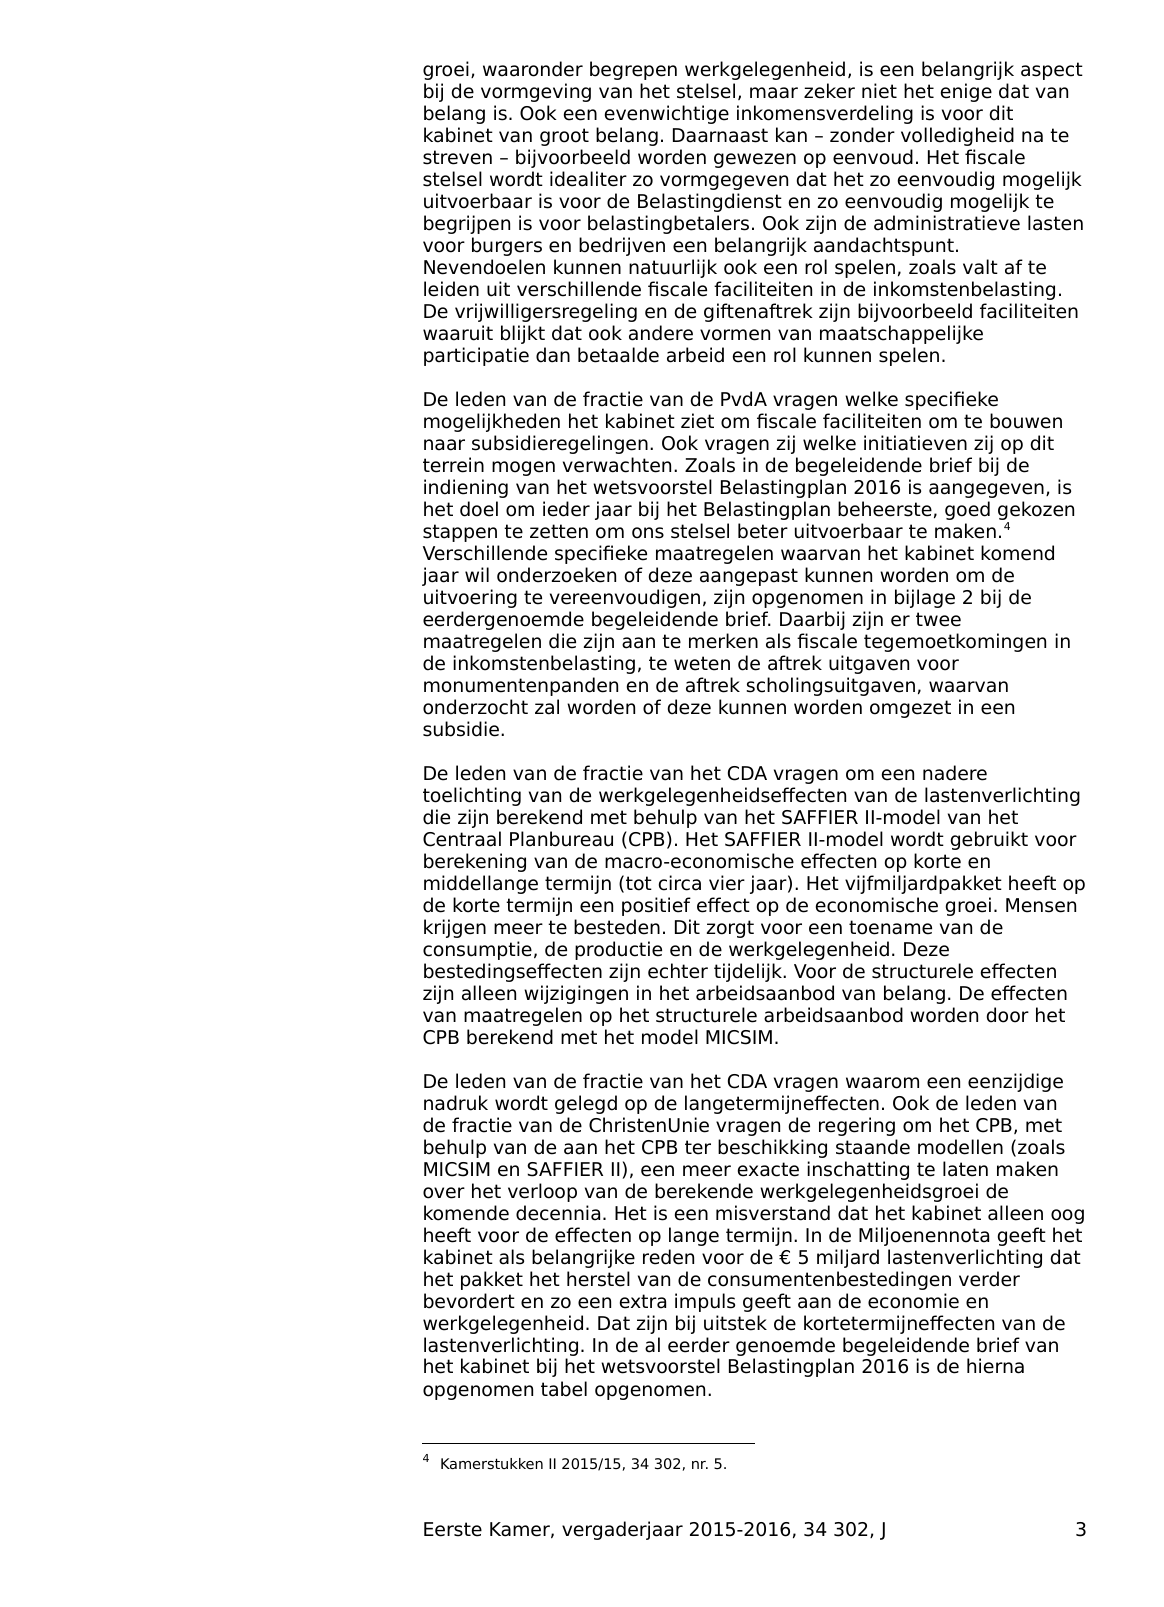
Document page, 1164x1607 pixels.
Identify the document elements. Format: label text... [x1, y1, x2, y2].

text Verschillende specifieke maatregelen waarvan het kabinet komend jaar wil onderzoeken of deze aangepast kunnen worden om de uitvoering te vereenvoudigen, zijn opgenomen in bijlage 2 bij de eerdergenoemde begeleidende brief. Daarbij zijn er twee maatregelen die zijn aan te merken als fiscale tegemoetkomingen in de inkomstenbelasting, te weten de aftrek uitgaven voor monumentenpanden en de aftrek scholingsuitgaven, waarvan onderzocht zal worden of deze kunnen worden omgezet in een subsidie. [422, 543, 1087, 741]
text groei, waaronder begrepen werkgelegenheid, is een belangrijk aspect bij de vormgeving van het stelsel, maar zeker niet het enige dat van belang is. Ook een evenwichtige inkomensverdeling is voor dit kabinet van groot belang. Daarnaast kan – zonder volledigheid na te streven – bijvoorbeeld worden gewezen op eenvoud. Het fiscale stelsel wordt idealiter zo vormgegeven dat het zo eenvoudig mogelijk uitvoerbaar is voor de Belastingdienst en zo eenvoudig mogelijk te begrijpen is voor belastingbetalers. Ook zijn de administratieve lasten voor burgers en bedrijven een belangrijk aandachtspunt. Nevendoelen kunnen natuurlijk ook een rol spelen, zoals valt af te leiden uit verschillende fiscale faciliteiten in de inkomstenbelasting. De vrijwilligersregeling en de giftenaftrek zijn bijvoorbeeld faciliteiten waaruit blijkt dat ook andere vormen van maatschappelijke participatie dan betaalde arbeid een rol kunnen spelen. [422, 59, 1087, 367]
text De leden van de fractie van de PvdA vragen welke specifieke mogelijkheden het kabinet ziet om fiscale faciliteiten om te bouwen naar subsidieregelingen. Ook vragen zij welke initiatieven zij op dit terrein mogen verwachten. Zoals in de begeleidende brief bij de indiening van het wetsvoorstel Belastingplan 2016 is aangegeven, is het doel om ieder jaar bij het Belastingplan beheerste, goed gekozen stappen te zetten om ons stelsel beter uitvoerbaar te maken. [422, 389, 1087, 543]
text De leden van de fractie van het CDA vragen waarom een eenzijdige nadruk wordt gelegd op de langetermijneffecten. Ook de leden van de fractie van de ChristenUnie vragen de regering om het CPB, met behulp van de aan het CPB ter beschikking staande modellen (zoals MICSIM en SAFFIER II), een meer exacte inschatting te laten maken over het verloop van de berekende werkgelegenheidsgroei de komende decennia. Het is een misverstand dat het kabinet alleen oog heeft voor de effecten op lange termijn. In de Miljoenennota geeft het kabinet als belangrijke reden voor de € 5 miljard lastenverlichting dat het pakket het herstel van de consumentenbestedingen verder bevordert en zo een extra impuls geeft aan de economie en werkgelegenheid. Dat zijn bij uitstek de kortetermijneffecten van de lastenverlichting. In de al eerder genoemde begeleidende brief van het kabinet bij het wetsvoorstel Belastingplan 2016 is de hierna opgenomen tabel opgenomen. [422, 1071, 1087, 1400]
text De leden van de fractie van het CDA vragen om een nadere toelichting van de werkgelegenheidseffecten van de lastenverlichting die zijn berekend met behulp van het SAFFIER II-model van het Centraal Planbureau (CPB). Het SAFFIER II-model wordt gebruikt voor berekening van de macro-economische effecten op korte en middellange termijn (tot circa vier jaar). Het vijfmiljardpakket heeft op de korte termijn een positief effect op de economische groei. Mensen krijgen meer te besteden. Dit zorgt voor een toename van de consumptie, de productie en de werkgelegenheid. Deze bestedingseffecten zijn echter tijdelijk. Voor de structurele effecten zijn alleen wijzigingen in het arbeidsaanbod van belang. De effecten van maatregelen op het structurele arbeidsaanbod worden door het CPB berekend met het model MICSIM. [422, 763, 1087, 1048]
text Kamerstukken II 2015/15, 34 302, nr. 5. [422, 1452, 1087, 1474]
